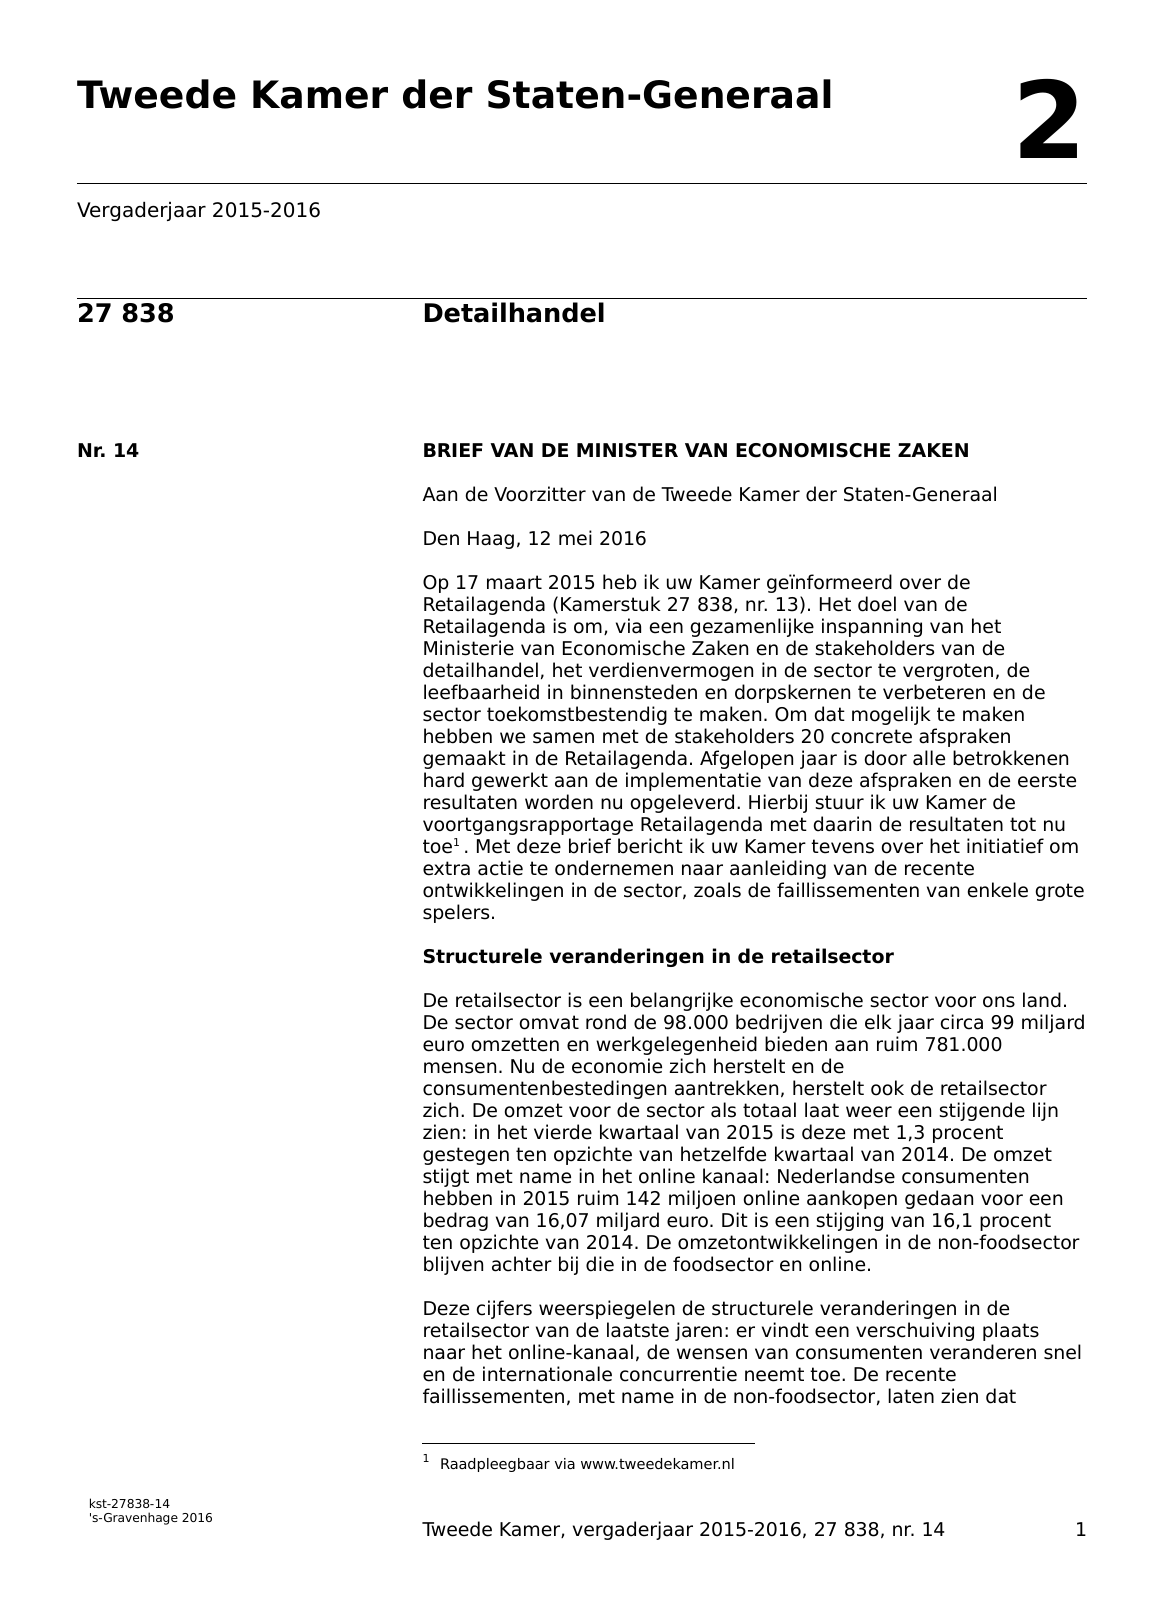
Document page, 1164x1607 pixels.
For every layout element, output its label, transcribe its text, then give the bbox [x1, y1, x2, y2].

text Deze cijfers weerspiegelen de structurele veranderingen in de retailsector van de laatste jaren: er vindt een verschuiving plaats naar het online-kanaal, de wensen van consumenten veranderen snel en de internationale concurrentie neemt toe. De recente faillissementen, met name in de non-foodsector, laten zien dat [422, 1298, 1087, 1408]
text Den Haag, 12 mei 2016 [422, 528, 1087, 550]
text Raadpleegbaar via www.tweedekamer.nl [422, 1452, 1087, 1474]
table_cell Vergaderjaar 2015-2016 [77, 184, 1087, 298]
table_header Tweede Kamer der Staten-Generaal [77, 59, 886, 183]
text 's-Gravenhage 2016 [88, 1511, 323, 1525]
text kst-27838-14 [88, 1497, 323, 1511]
subtitle 27 838 Detailhandel [77, 299, 1087, 329]
text De retailsector is een belangrijke economische sector voor ons land. De sector omvat rond de 98.000 bedrijven die elk jaar circa 99 miljard euro omzetten en werkgelegenheid bieden aan ruim 781.000 mensen. Nu de economie zich herstelt en de consumentenbestedingen aantrekken, herstelt ook de retailsector zich. De omzet voor de sector als totaal laat weer een stijgende lijn zien: in het vierde kwartaal van 2015 is deze met 1,3 procent gestegen ten opzichte van hetzelfde kwartaal van 2014. De omzet stijgt met name in het online kanaal: Nederlandse consumenten hebben in 2015 ruim 142 miljoen online aankopen gedaan voor een bedrag van 16,07 miljard euro. Dit is een stijging van 16,1 procent ten opzichte van 2014. De omzetontwikkelingen in de non-foodsector blijven achter bij die in de foodsector en online. [422, 990, 1087, 1276]
text Op 17 maart 2015 heb ik uw Kamer geïnformeerd over de Retailagenda (Kamerstuk 27 838, nr. 13). Het doel van de Retailagenda is om, via een gezamenlijke inspanning van het Ministerie van Economische Zaken en de stakeholders van de detailhandel, het verdienvermogen in de sector te vergroten, de leefbaarheid in binnensteden en dorpskernen te verbeteren en de sector toekomstbestendig te maken. Om dat mogelijk te maken hebben we samen met de stakeholders 20 concrete afspraken gemaakt in de Retailagenda. Afgelopen jaar is door alle betrokkenen hard gewerkt aan de implementatie van deze afspraken en de eerste resultaten worden nu opgeleverd. Hierbij stuur ik uw Kamer de voortgangsrapportage Retailagenda met daarin de resultaten tot nu toe. Met deze brief bericht ik uw Kamer tevens over het initiatief om extra actie te ondernemen naar aanleiding van de recente ontwikkelingen in de sector, zoals de faillissementen van enkele grote spelers. [422, 572, 1087, 924]
subtitle Nr. 14 BRIEF VAN DE MINISTER VAN ECONOMISCHE ZAKEN [77, 440, 1087, 462]
table_header 2 [886, 59, 1087, 183]
text Aan de Voorzitter van de Tweede Kamer der Staten-Generaal [422, 484, 1087, 506]
subtitle Structurele veranderingen in de retailsector [422, 946, 1087, 968]
